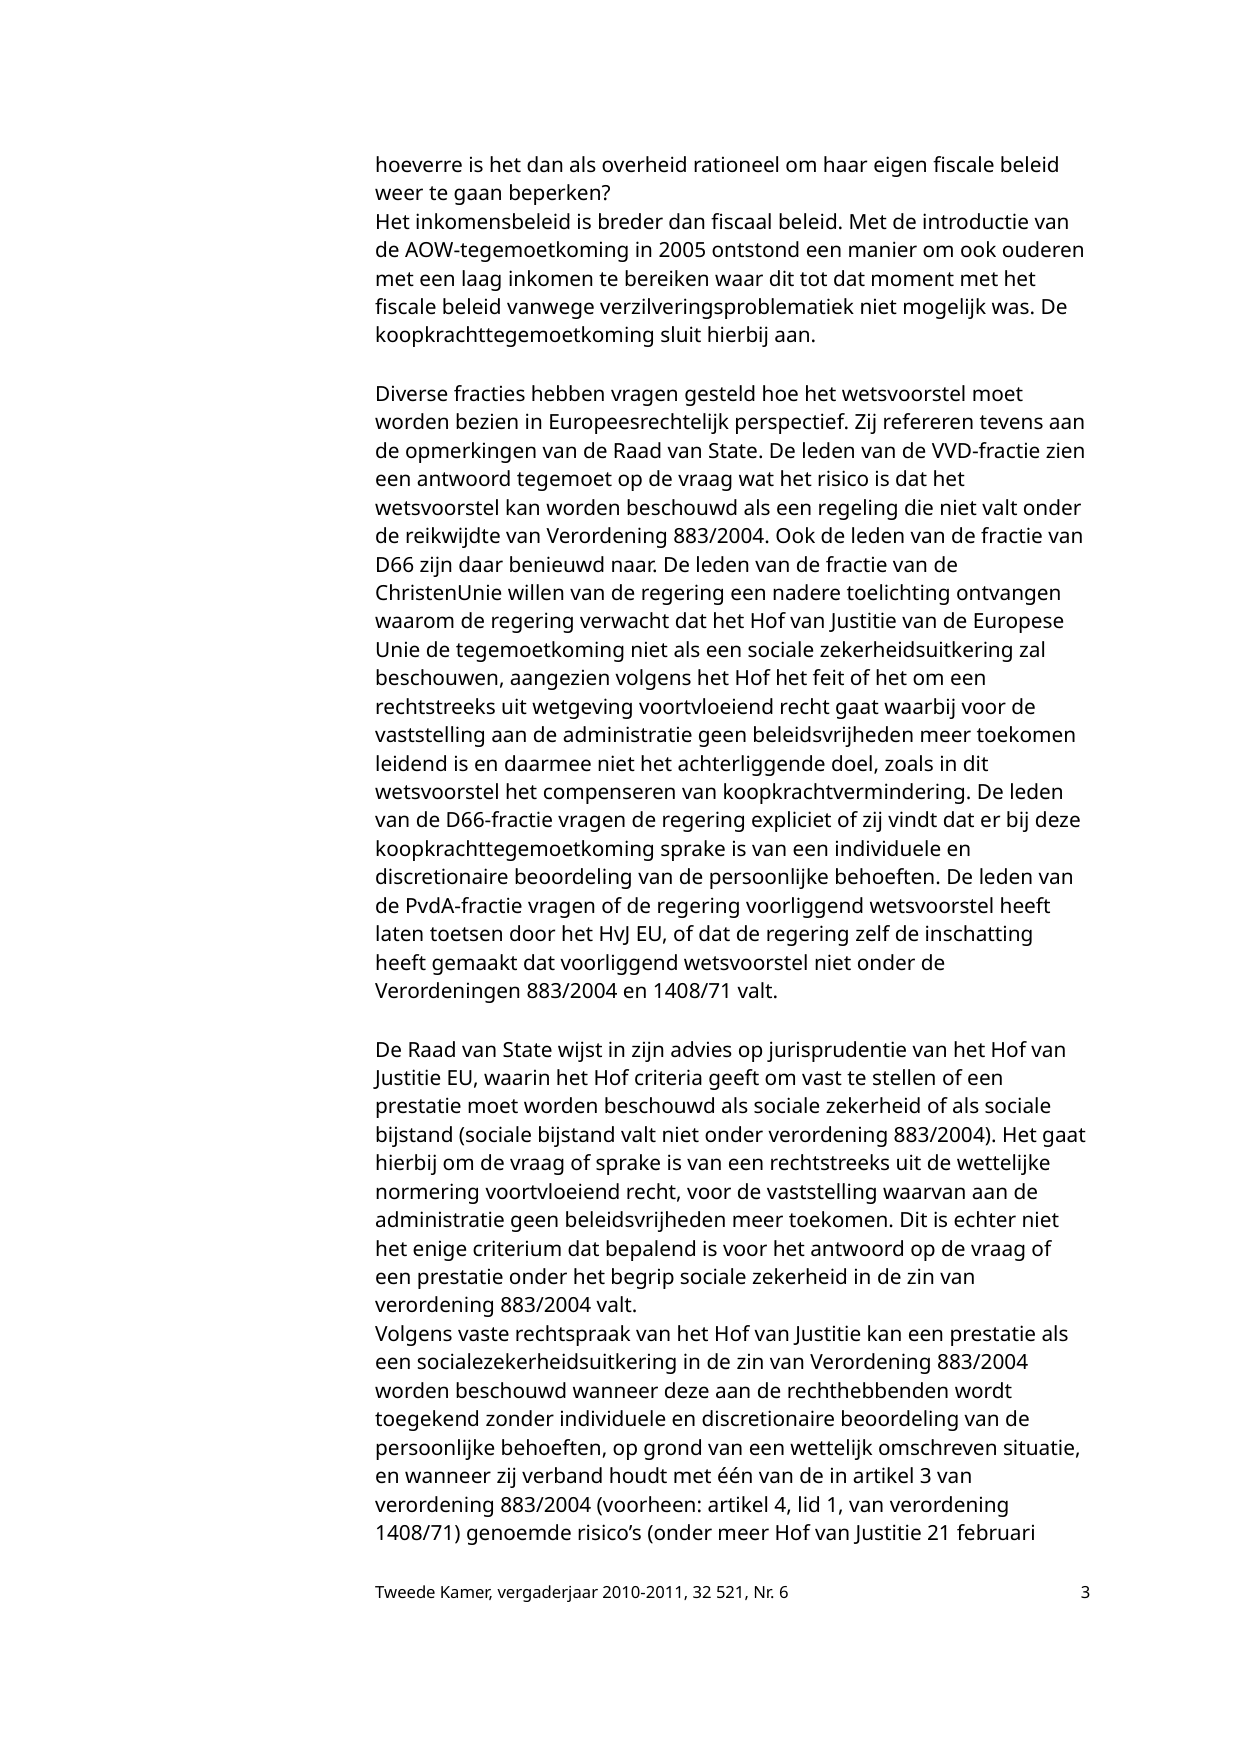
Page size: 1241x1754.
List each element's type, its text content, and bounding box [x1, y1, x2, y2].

text Diverse fracties hebben vragen gesteld hoe het wetsvoorstel moet worden bezien in Europeesrechtelijk perspectief. Zij refereren tevens aan de opmerkingen van de Raad van State. De leden van de VVD-fractie zien een antwoord tegemoet op de vraag wat het risico is dat het wetsvoorstel kan worden beschouwd als een regeling die niet valt onder de reikwijdte van Verordening 883/2004. Ook de leden van de fractie van D66 zijn daar benieuwd naar. De leden van de fractie van de ChristenUnie willen van de regering een nadere toelichting ontvangen waarom de regering verwacht dat het Hof van Justitie van de Europese Unie de tegemoetkoming niet als een sociale zekerheidsuitkering zal beschouwen, aangezien volgens het Hof het feit of het om een rechtstreeks uit wetgeving voortvloeiend recht gaat waarbij voor de vaststelling aan de administratie geen beleidsvrijheden meer toekomen leidend is en daarmee niet het achterliggende doel, zoals in dit wetsvoorstel het compenseren van koopkrachtvermindering. De leden van de D66-fractie vragen de regering expliciet of zij vindt dat er bij deze koopkrachttegemoetkoming sprake is van een individuele en discretionaire beoordeling van de persoonlijke behoeften. De leden van de PvdA-fractie vragen of de regering voorliggend wetsvoorstel heeft laten toetsen door het HvJ EU, of dat de regering zelf de inschatting heeft gemaakt dat voorliggend wetsvoorstel niet onder de Verordeningen 883/2004 en 1408/71 valt. [375, 379, 1090, 1005]
text Het inkomensbeleid is breder dan fiscaal beleid. Met de introductie van de AOW-tegemoetkoming in 2005 ontstond een manier om ook ouderen met een laag inkomen te bereiken waar dit tot dat moment met het fiscale beleid vanwege verzilveringsproblematiek niet mogelijk was. De koopkrachttegemoetkoming sluit hierbij aan. [375, 207, 1090, 349]
text De Raad van State wijst in zijn advies op jurisprudentie van het Hof van Justitie EU, waarin het Hof criteria geeft om vast te stellen of een prestatie moet worden beschouwd als sociale zekerheid of als sociale bijstand (sociale bijstand valt niet onder verordening 883/2004). Het gaat hierbij om de vraag of sprake is van een rechtstreeks uit de wettelijke normering voortvloeiend recht, voor de vaststelling waarvan aan de administratie geen beleidsvrijheden meer toekomen. Dit is echter niet het enige criterium dat bepalend is voor het antwoord op de vraag of een prestatie onder het begrip sociale zekerheid in de zin van verordening 883/2004 valt. [375, 1035, 1090, 1319]
text hoeverre is het dan als overheid rationeel om haar eigen fiscale beleid weer te gaan beperken? [375, 150, 1090, 207]
text Volgens vaste rechtspraak van het Hof van Justitie kan een prestatie als een socialezekerheidsuitkering in de zin van Verordening 883/2004 worden beschouwd wanneer deze aan de rechthebbenden wordt toegekend zonder individuele en discretionaire beoordeling van de persoonlijke behoeften, op grond van een wettelijk omschreven situatie, en wanneer zij verband houdt met één van de in artikel 3 van verordening 883/2004 (voorheen: artikel 4, lid 1, van verordening 1408/71) genoemde risico’s (onder meer Hof van Justitie 21 februari [375, 1319, 1090, 1547]
